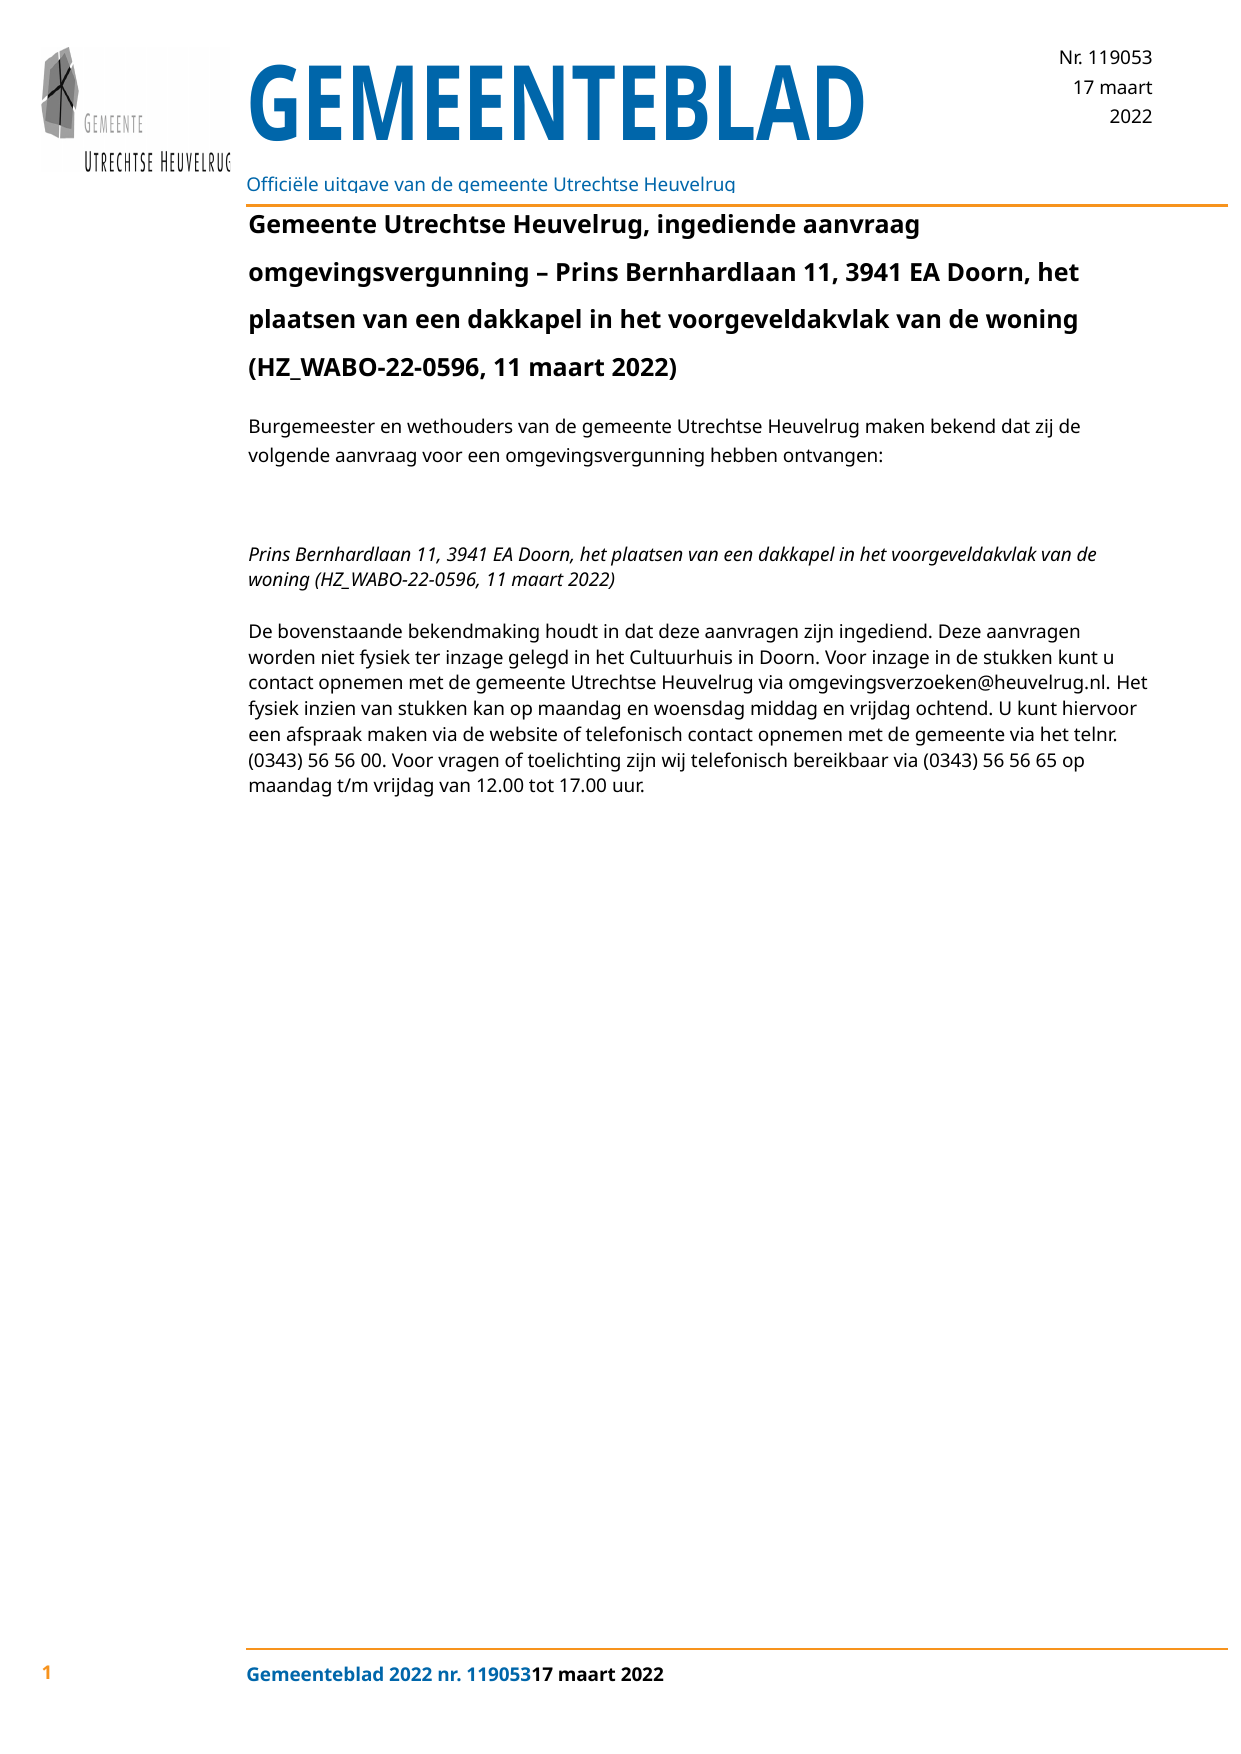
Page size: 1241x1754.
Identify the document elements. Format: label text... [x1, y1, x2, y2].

picture [41, 47, 231, 172]
text De bovenstaande bekendmaking houdt in dat deze aanvragen zijn ingediend. Deze aanvragen worden niet fysiek ter inzage gelegd in het Cultuurhuis in Doorn. Voor inzage in de stukken kunt u contact opnemen met de gemeente Utrechtse Heuvelrug via omgevingsverzoeken@heuvelrug.nl. Het fysiek inzien van stukken kan op maandag en woensdag middag en vrijdag ochtend. U kunt hiervoor een afspraak maken via de website of telefonisch contact opnemen met de gemeente via het telnr. (0343) 56 56 00. Voor vragen of toelichting zijn wij telefonisch bereikbaar via (0343) 56 56 65 op maandag t/m vrijdag van 12.00 tot 17.00 uur. [248, 618, 1152, 798]
text Gemeente Utrechtse Heuvelrug, ingediende aanvraag omgevingsvergunning – Prins Bernhardlaan 11, 3941 EA Doorn, het plaatsen van een dakkapel in het voorgeveldakvlak van de woning (HZ_WABO-22-0596, 11 maart 2022) [248, 207, 1152, 384]
text Prins Bernhardlaan 11, 3941 EA Doorn, het plaatsen van een dakkapel in het voorgeveldakvlak van de woning (HZ_WABO-22-0596, 11 maart 2022) [248, 541, 1152, 592]
text Burgemeester en wethouders van de gemeente Utrechtse Heuvelrug maken bekend dat zij de volgende aanvraag voor een omgevingsvergunning hebben ontvangen: [248, 413, 1152, 468]
